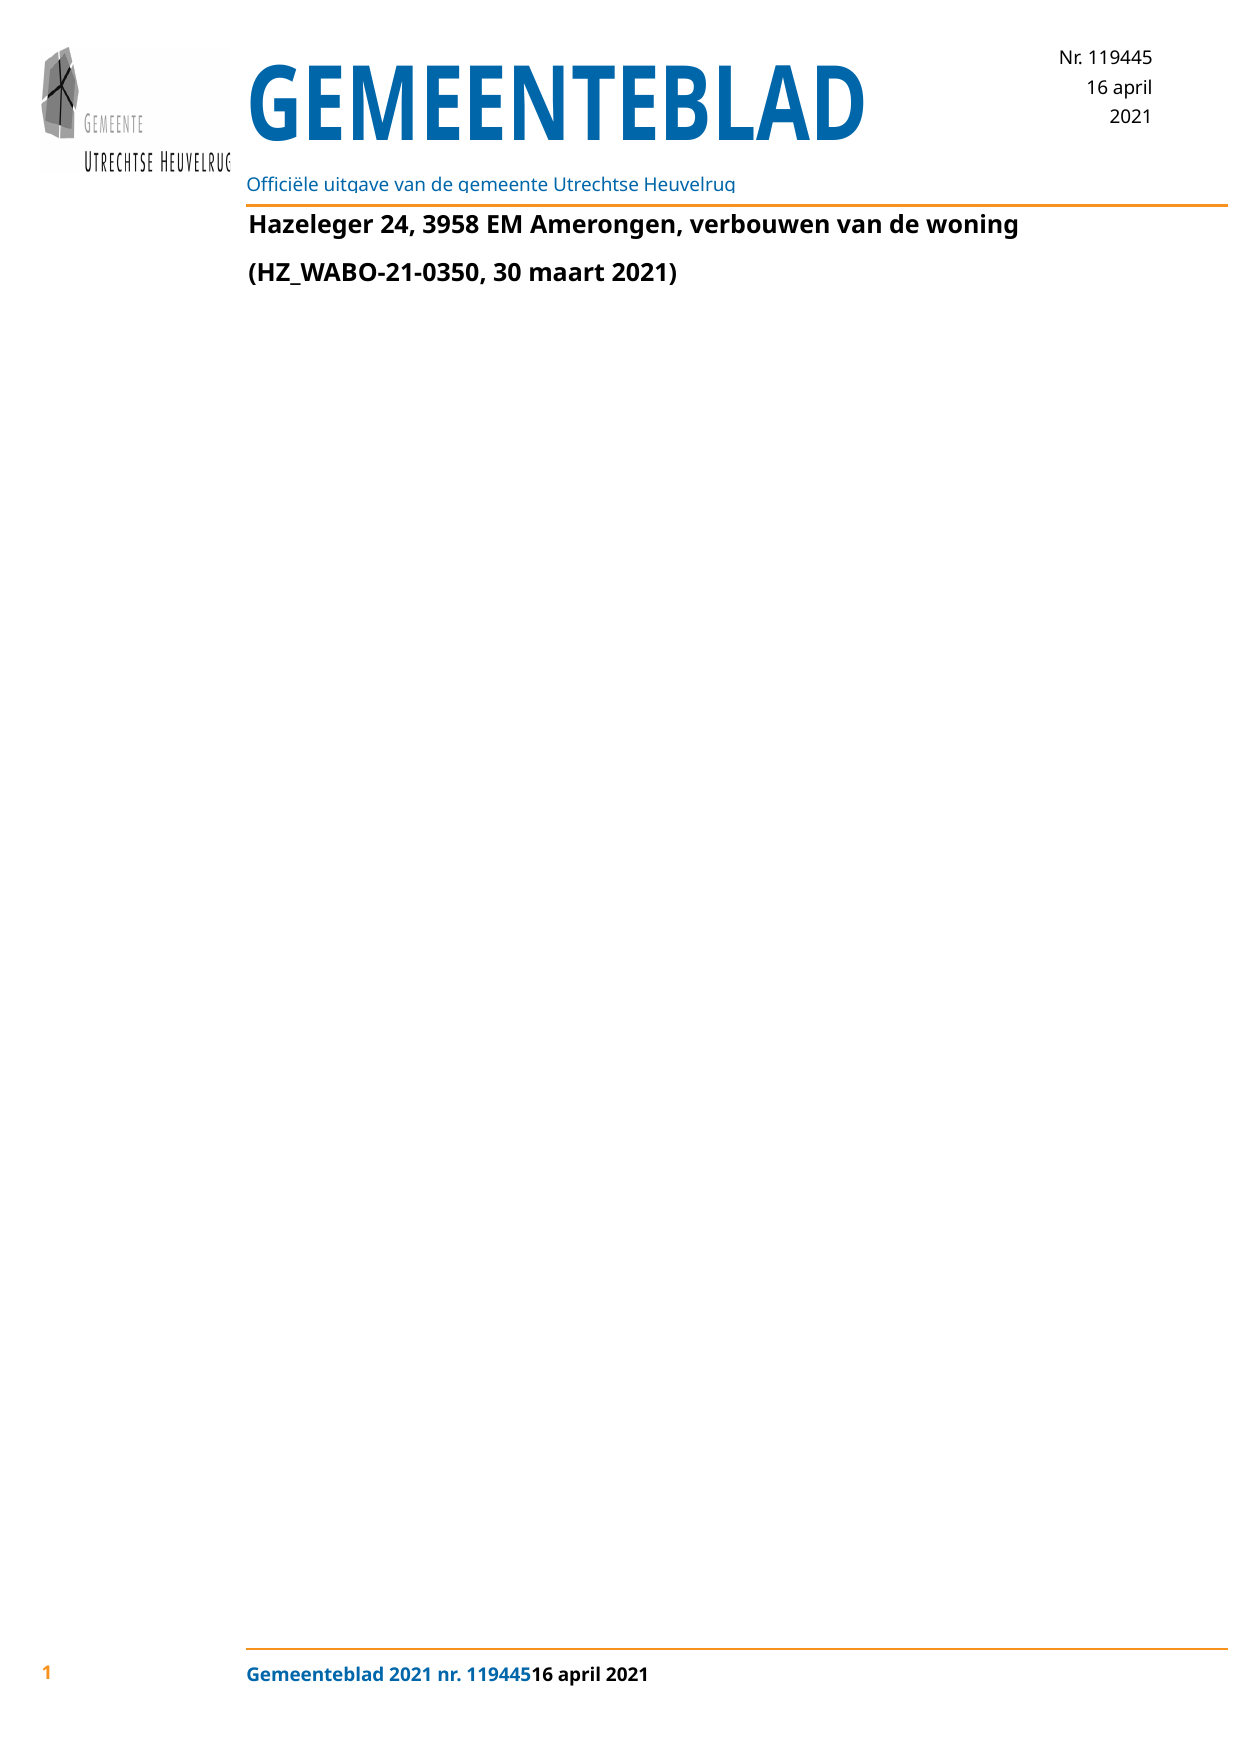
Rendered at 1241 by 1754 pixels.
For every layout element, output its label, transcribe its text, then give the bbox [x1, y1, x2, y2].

text Hazeleger 24, 3958 EM Amerongen, verbouwen van de woning (HZ_WABO-21-0350, 30 maart 2021) [248, 207, 1152, 288]
picture [41, 47, 231, 172]
